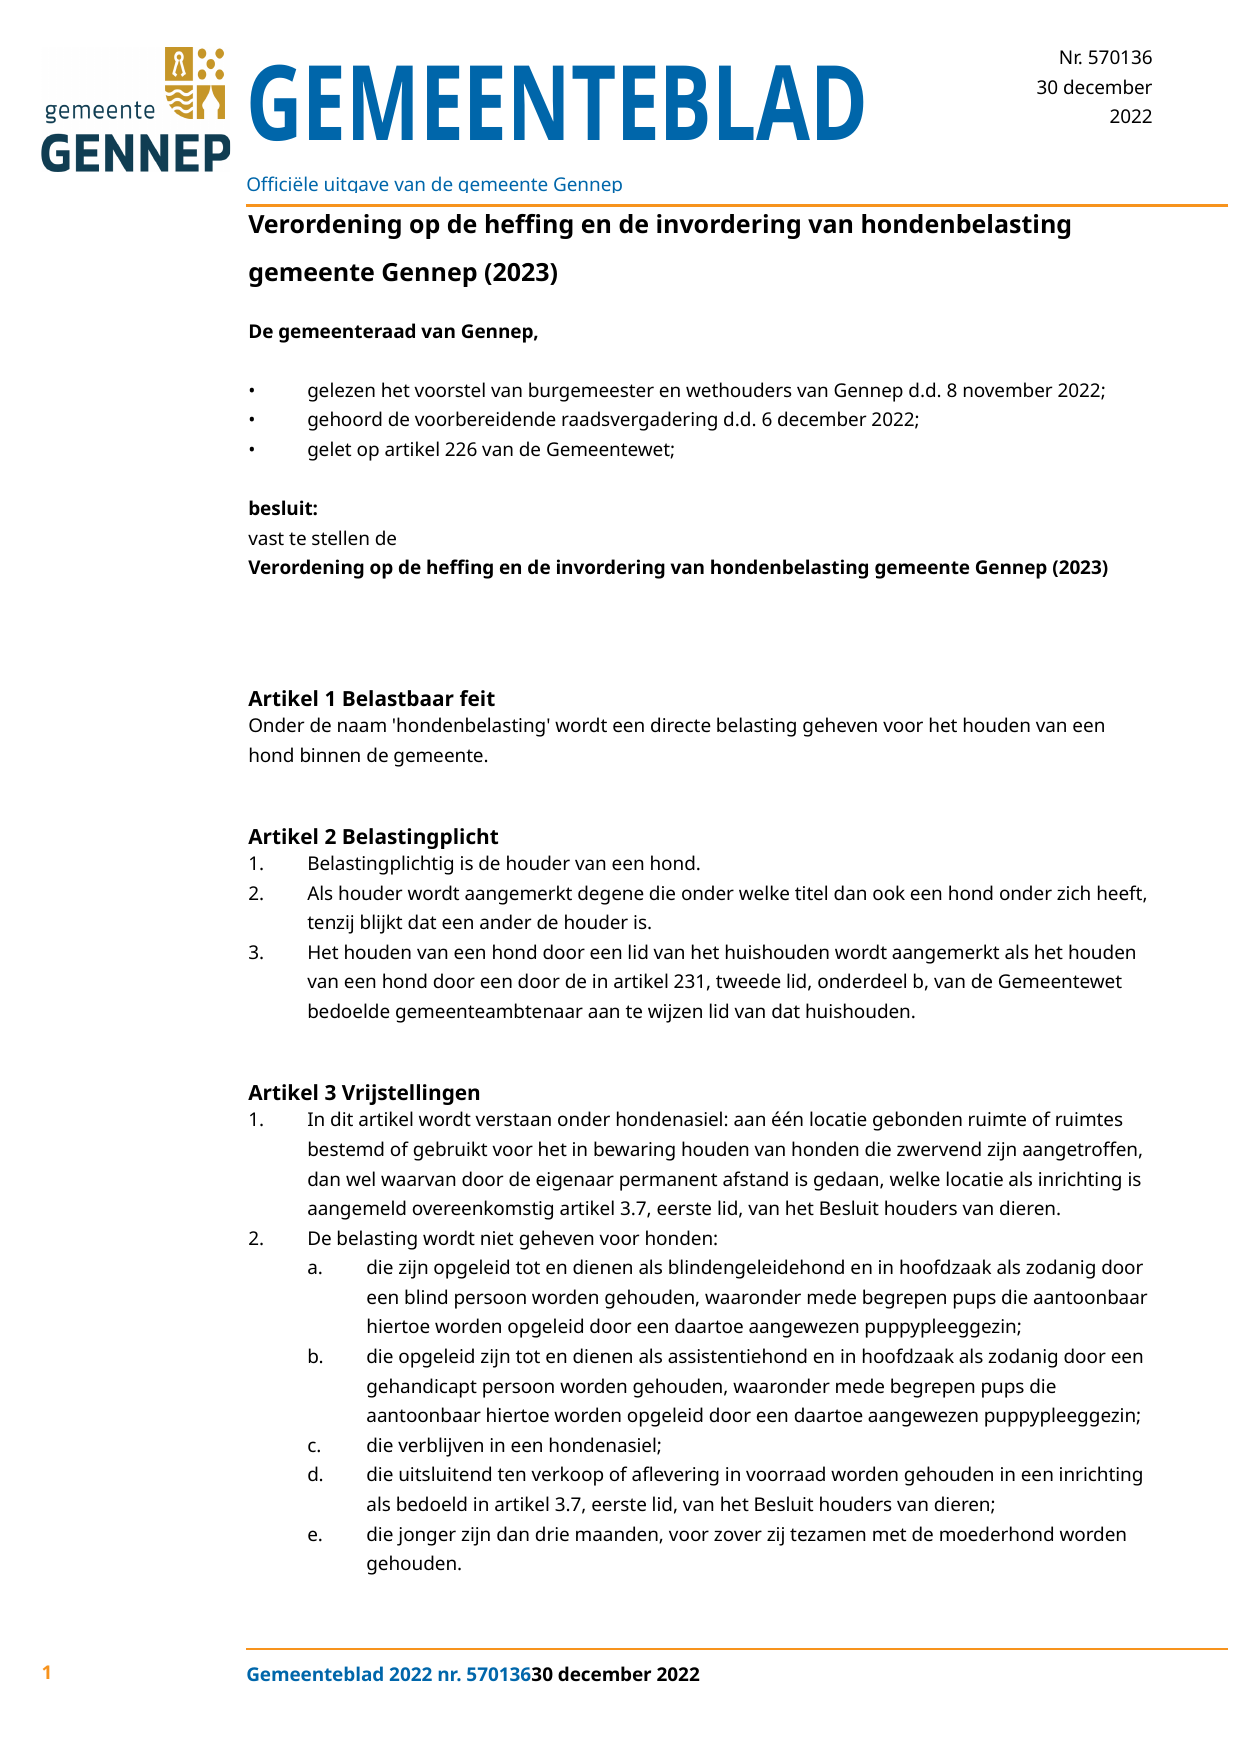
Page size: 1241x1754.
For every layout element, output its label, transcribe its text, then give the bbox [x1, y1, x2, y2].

list gelezen het voorstel van burgemeester en wethouders van Gennep d.d. 8 november 2022; [248, 377, 1152, 403]
text Onder de naam 'hondenbelasting' wordt een directe belasting geheven voor het houden van een hond binnen de gemeente. [248, 712, 1152, 768]
picture [41, 47, 231, 172]
list gelet op artikel 226 van de Gemeentewet; [248, 436, 1152, 462]
text besluit: [248, 495, 1152, 521]
text vast te stellen de [248, 525, 1152, 551]
list die zijn opgeleid tot en dienen als blindengeleidehond en in hoofdzaak als zodanig door een blind persoon worden gehouden, waaronder mede begrepen pups die aantoonbaar hiertoe worden opgeleid door een daartoe aangewezen puppypleeggezin; [307, 1254, 1152, 1339]
list gehoord de voorbereidende raadsvergadering d.d. 6 december 2022; [248, 407, 1152, 432]
list die verblijven in een hondenasiel; [307, 1432, 1152, 1458]
text Artikel 2 Belastingplicht [248, 822, 1152, 850]
list Het houden van een hond door een lid van het huishouden wordt aangemerkt als het houden van een hond door een door de in artikel 231, tweede lid, onderdeel b, van de Gemeentewet bedoelde gemeenteambtenaar aan te wijzen lid van dat huishouden. [248, 939, 1152, 1024]
list Als houder wordt aangemerkt degene die onder welke titel dan ook een hond onder zich heeft, tenzij blijkt dat een ander de houder is. [248, 880, 1152, 935]
list In dit artikel wordt verstaan onder hondenasiel: aan één locatie gebonden ruimte of ruimtes bestemd of gebruikt voor het in bewaring houden van honden die zwervend zijn aangetroffen, dan wel waarvan door de eigenaar permanent afstand is gedaan, welke locatie als inrichting is aangemeld overeenkomstig artikel 3.7, eerste lid, van het Besluit houders van dieren. [248, 1107, 1152, 1221]
list die uitsluitend ten verkoop of aflevering in voorraad worden gehouden in een inrichting als bedoeld in artikel 3.7, eerste lid, van het Besluit houders van dieren; [307, 1462, 1152, 1517]
text De gemeenteraad van Gennep, [248, 318, 1152, 344]
text Artikel 1 Belastbaar feit [248, 684, 1152, 712]
text Verordening op de heffing en de invordering van hondenbelasting gemeente Gennep (2023) [248, 207, 1152, 288]
text Verordening op de heffing en de invordering van hondenbelasting gemeente Gennep (2023) [248, 554, 1152, 580]
list Belastingplichtig is de houder van een hond. [248, 850, 1152, 876]
list die opgeleid zijn tot en dienen als assistentiehond en in hoofdzaak als zodanig door een gehandicapt persoon worden gehouden, waaronder mede begrepen pups die aantoonbaar hiertoe worden opgeleid door een daartoe aangewezen puppypleeggezin; [307, 1343, 1152, 1428]
text Artikel 3 Vrijstellingen [248, 1078, 1152, 1107]
list De belasting wordt niet geheven voor honden: [248, 1225, 1152, 1251]
list die jonger zijn dan drie maanden, voor zover zij tezamen met de moederhond worden gehouden. [307, 1521, 1152, 1576]
